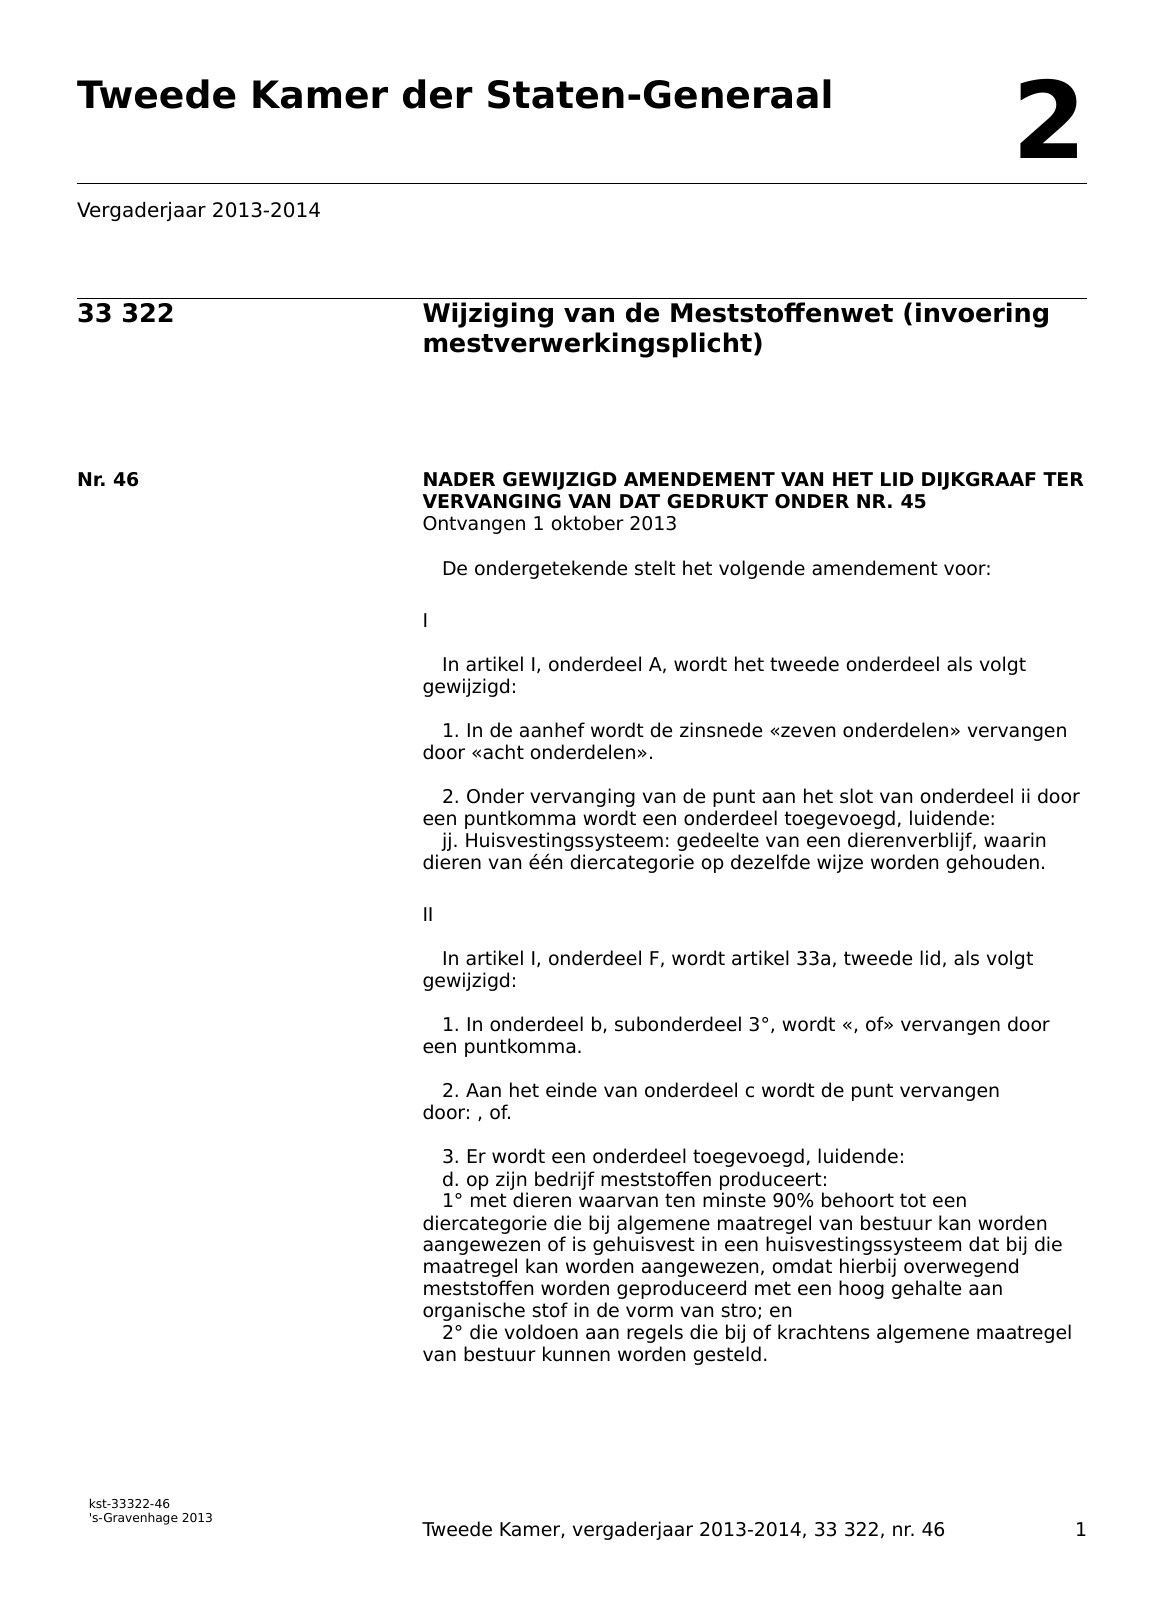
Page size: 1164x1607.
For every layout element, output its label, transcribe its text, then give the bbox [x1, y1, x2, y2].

text Ontvangen 1 oktober 2013 [422, 513, 1087, 535]
table_cell Vergaderjaar 2013-2014 [77, 184, 1087, 298]
text 1° met dieren waarvan ten minste 90% behoort tot een diercategorie die bij algemene maatregel van bestuur kan worden aangewezen of is gehuisvest in een huisvestingssysteem dat bij die maatregel kan worden aangewezen, omdat hierbij overwegend meststoffen worden geproduceerd met een hoog gehalte aan organische stof in de vorm van stro; en [422, 1190, 1087, 1322]
text 2. Onder vervanging van de punt aan het slot van onderdeel ii door een puntkomma wordt een onderdeel toegevoegd, luidende: [422, 786, 1087, 830]
text d. op zijn bedrijf meststoffen produceert: [422, 1168, 1087, 1190]
text In artikel I, onderdeel A, wordt het tweede onderdeel als volgt gewijzigd: [422, 654, 1087, 698]
text 1. In onderdeel b, subonderdeel 3°, wordt «, of» vervangen door een puntkomma. [422, 1014, 1087, 1058]
text De ondergetekende stelt het volgende amendement voor: [422, 557, 1087, 579]
subtitle II [422, 904, 1087, 926]
text 's-Gravenhage 2013 [88, 1511, 323, 1525]
text 2. Aan het einde van onderdeel c wordt de punt vervangen door: , of. [422, 1080, 1087, 1124]
text 3. Er wordt een onderdeel toegevoegd, luidende: [422, 1146, 1087, 1168]
text 2° die voldoen aan regels die bij of krachtens algemene maatregel van bestuur kunnen worden gesteld. [422, 1322, 1087, 1366]
text kst-33322-46 [88, 1497, 323, 1511]
subtitle Nr. 46 NADER GEWIJZIGD AMENDEMENT VAN HET LID DIJKGRAAF TER VERVANGING VAN DAT GEDRUKT ONDER NR. 45 [77, 469, 1087, 513]
subtitle I [422, 609, 1087, 631]
subtitle 33 322 Wijziging van de Meststoffenwet (invoering mestverwerkingsplicht) [77, 299, 1087, 358]
table_header Tweede Kamer der Staten-Generaal [77, 59, 886, 183]
text 1. In de aanhef wordt de zinsnede «zeven onderdelen» vervangen door «acht onderdelen». [422, 720, 1087, 764]
text jj. Huisvestingssysteem: gedeelte van een dierenverblijf, waarin dieren van één diercategorie op dezelfde wijze worden gehouden. [422, 830, 1087, 874]
text In artikel I, onderdeel F, wordt artikel 33a, tweede lid, als volgt gewijzigd: [422, 948, 1087, 992]
table_header 2 [886, 59, 1087, 183]
